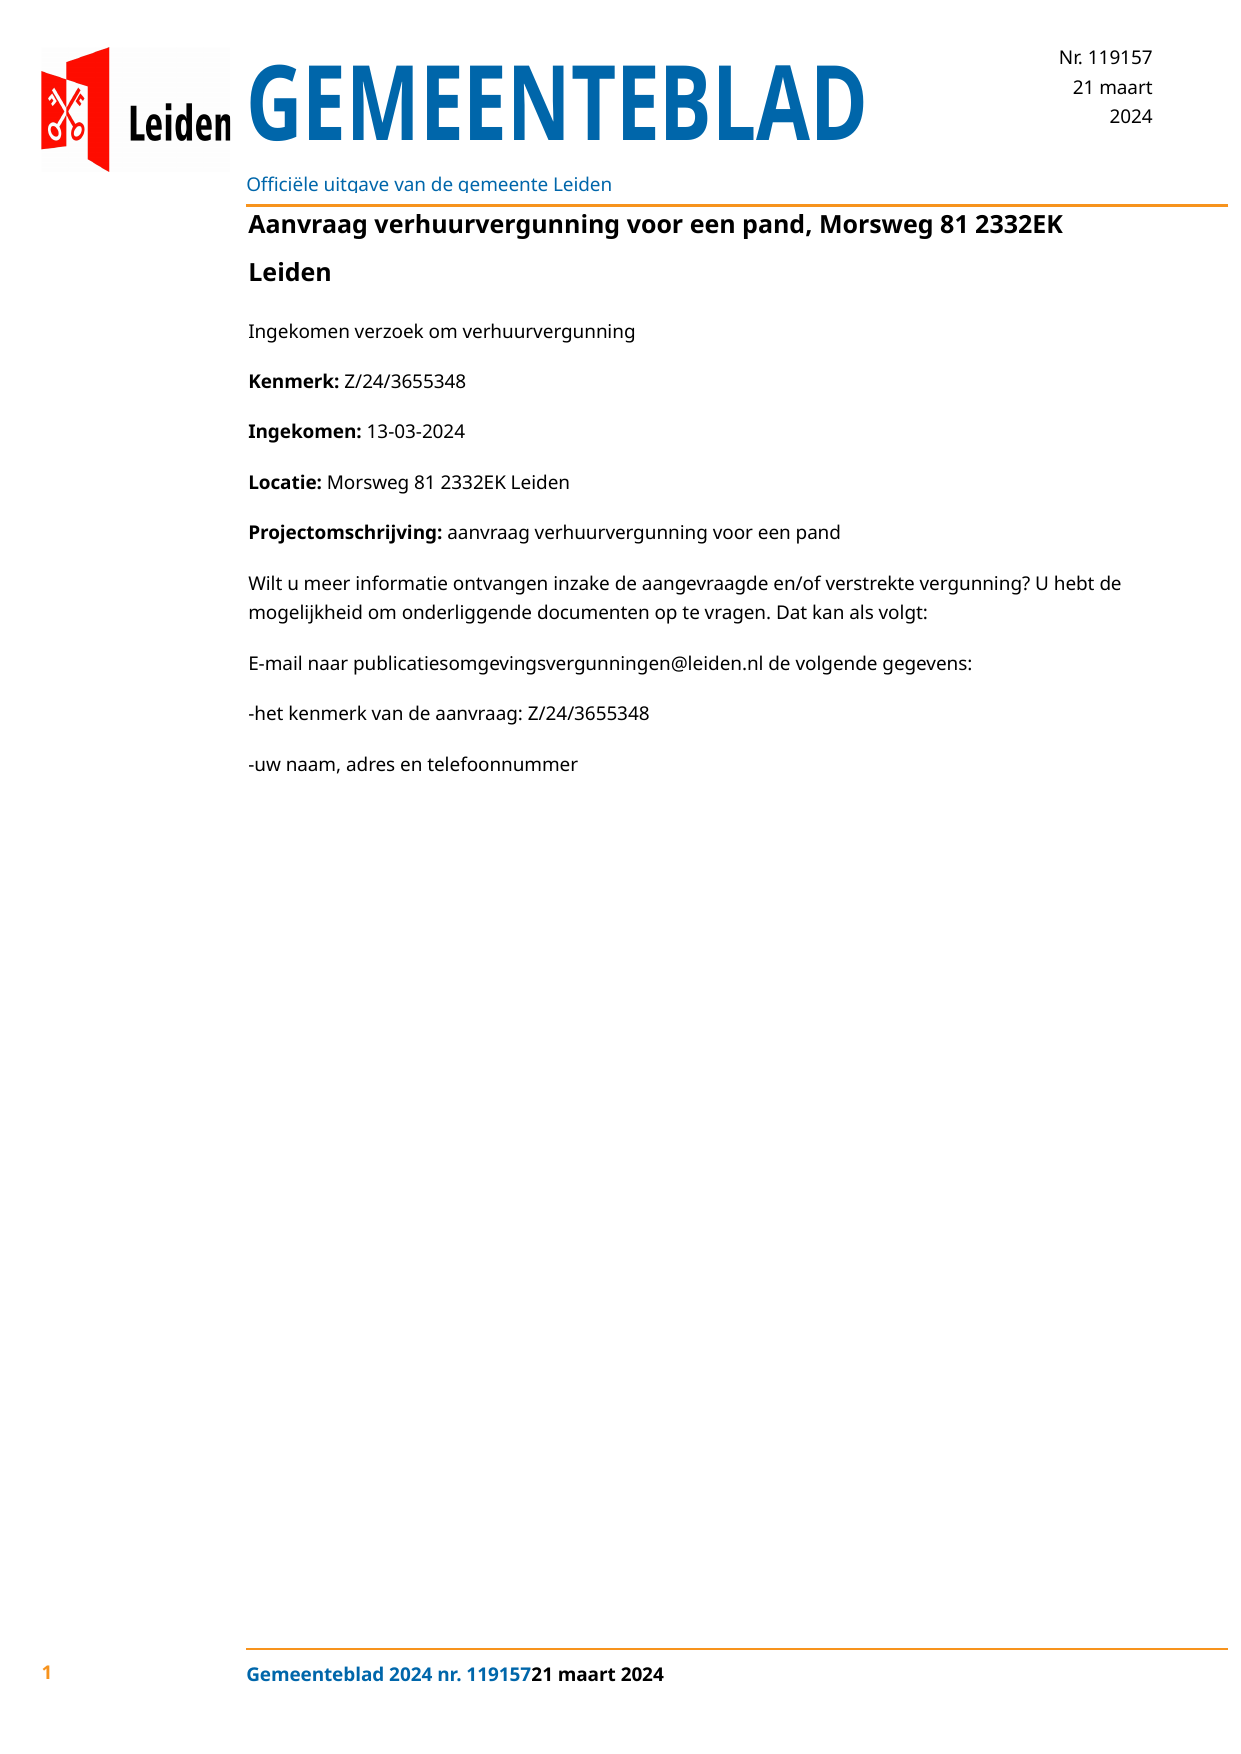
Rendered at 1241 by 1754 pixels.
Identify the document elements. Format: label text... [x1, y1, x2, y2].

text -uw naam, adres en telefoonnummer [248, 751, 1152, 777]
text E-mail naar publicatiesomgevingsvergunningen@leiden.nl de volgende gegevens: [248, 650, 1152, 676]
text Projectomschrijving: aanvraag verhuurvergunning voor een pand [248, 519, 1152, 545]
text Wilt u meer informatie ontvangen inzake de aangevraagde en/of verstrekte vergunning? U hebt de mogelijkheid om onderliggende documenten op te vragen. Dat kan als volgt: [248, 570, 1152, 625]
text Kenmerk: Z/24/3655348 [248, 368, 1152, 394]
text Locatie: Morsweg 81 2332EK Leiden [248, 469, 1152, 495]
picture [41, 47, 231, 172]
text Ingekomen verzoek om verhuurvergunning [248, 318, 1152, 344]
text -het kenmerk van de aanvraag: Z/24/3655348 [248, 700, 1152, 726]
text Ingekomen: 13-03-2024 [248, 419, 1152, 444]
text Aanvraag verhuurvergunning voor een pand, Morsweg 81 2332EK Leiden [248, 207, 1152, 288]
